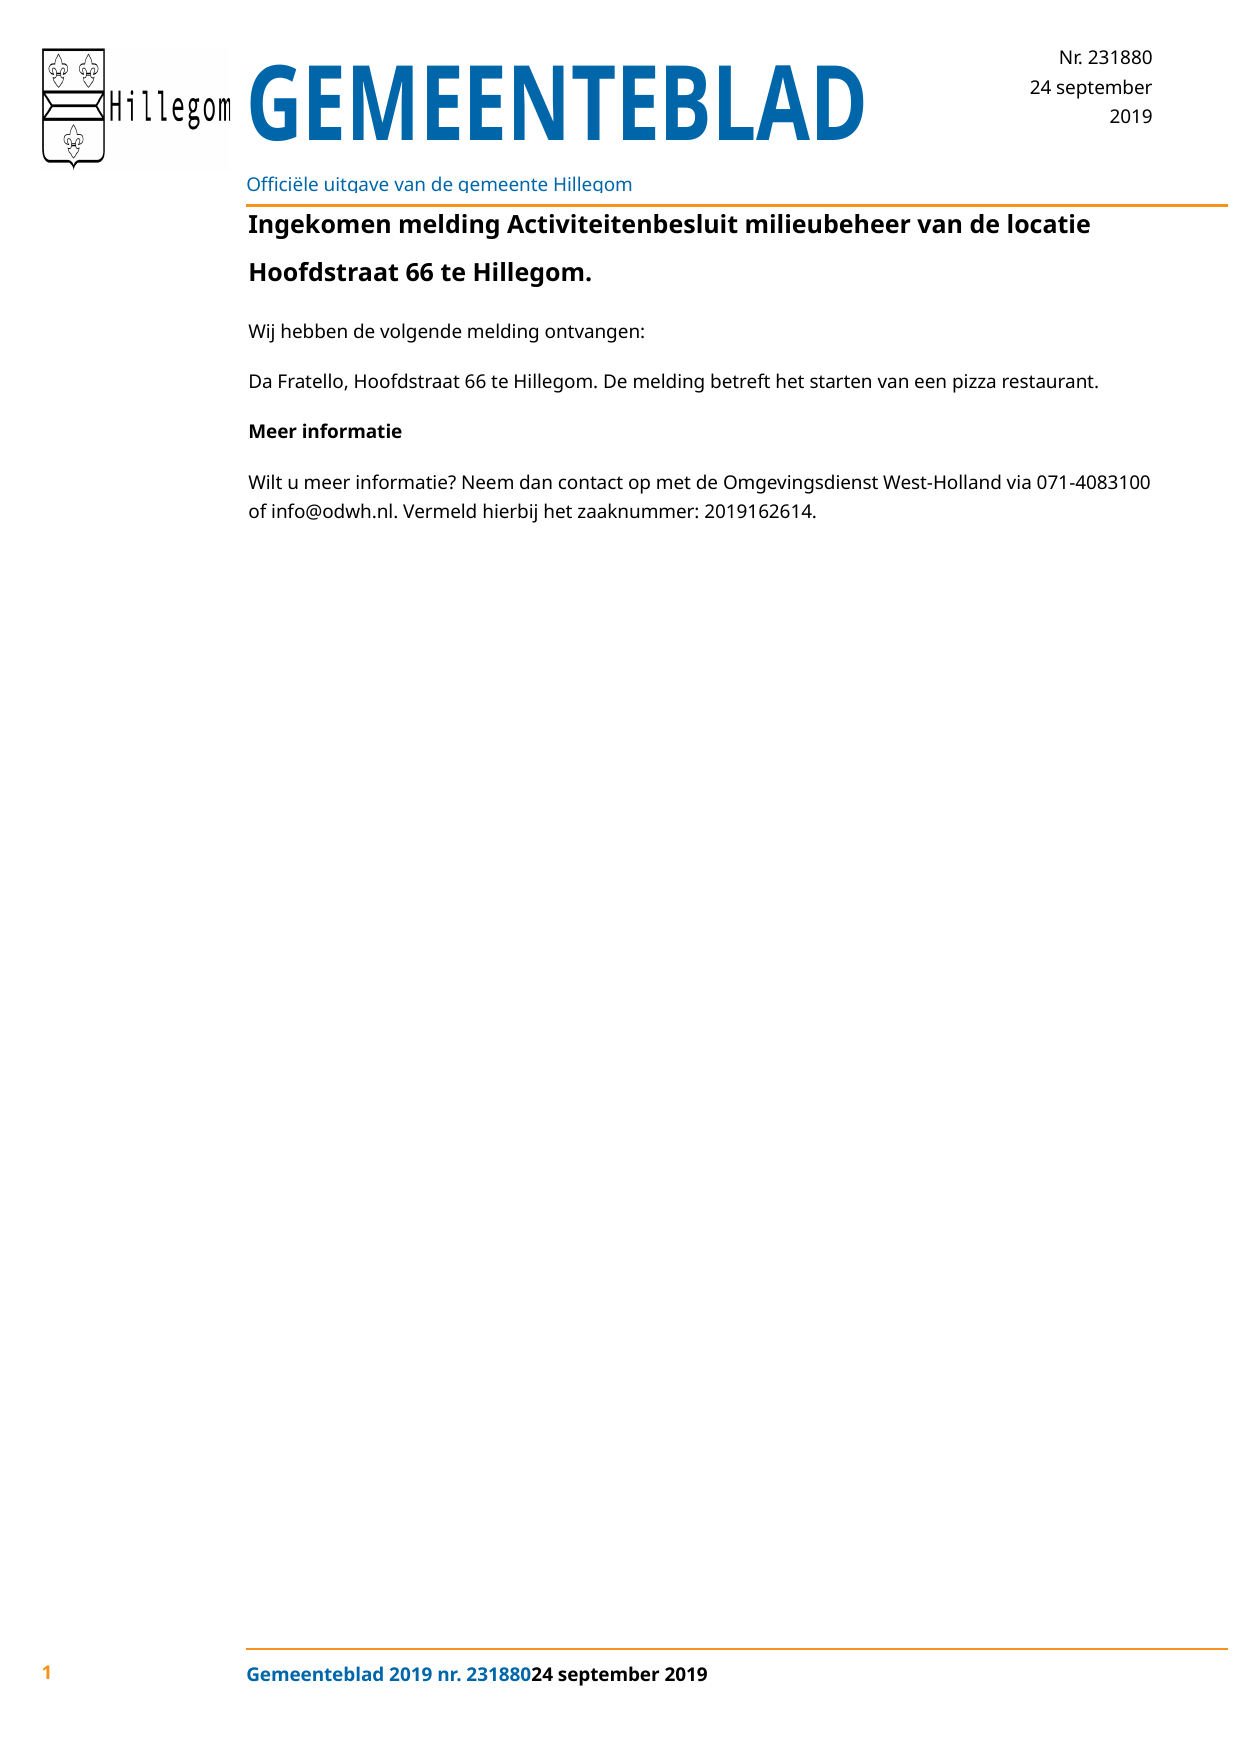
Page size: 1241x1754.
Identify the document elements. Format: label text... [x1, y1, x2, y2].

text Wilt u meer informatie? Neem dan contact op met de Omgevingsdienst West-Holland via 071‑4083100 of info@odwh.nl. Vermeld hierbij het zaaknummer: 2019162614. [248, 469, 1152, 524]
text Da Fratello, Hoofdstraat 66 te Hillegom. De melding betreft het starten van een pizza restaurant. [248, 368, 1152, 394]
text Ingekomen melding Activiteitenbesluit milieubeheer van de locatie Hoofdstraat 66 te Hillegom. [248, 207, 1152, 288]
picture [41, 47, 231, 172]
text Meer informatie [248, 419, 1152, 444]
text Wij hebben de volgende melding ontvangen: [248, 318, 1152, 344]
